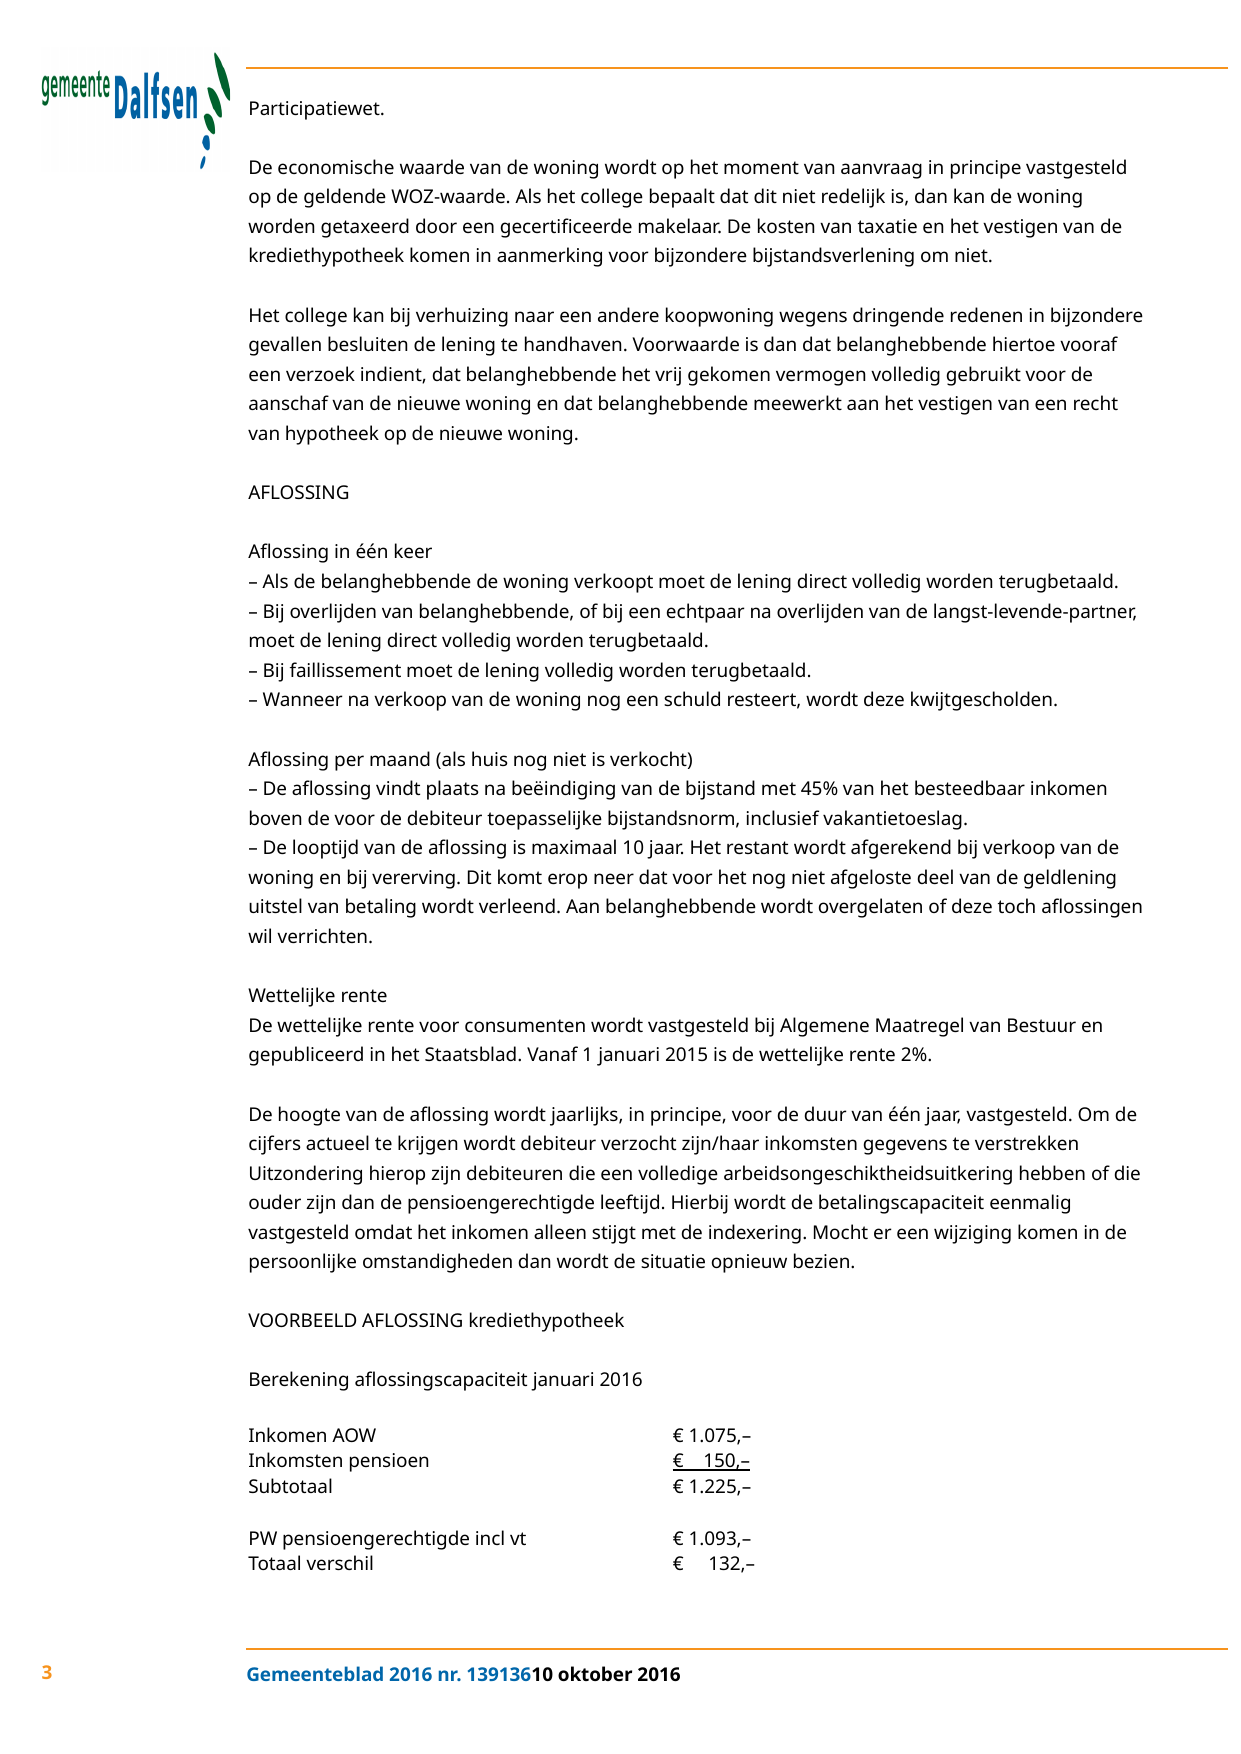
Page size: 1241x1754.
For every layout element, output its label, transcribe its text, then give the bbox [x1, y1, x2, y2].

table_cell Inkomsten pensioen [248, 1448, 673, 1473]
table_cell € 1.075,– [673, 1422, 908, 1447]
table_cell Subtotaal [248, 1473, 673, 1499]
table_cell [908, 1422, 1152, 1447]
table_cell [908, 1448, 1152, 1473]
table_cell [248, 1499, 673, 1525]
table_cell € 150,– [673, 1448, 908, 1473]
table_cell Totaal verschil [248, 1550, 673, 1576]
table_cell € 1.093,– [673, 1525, 908, 1550]
table_cell [908, 1550, 1152, 1576]
table_cell [908, 1473, 1152, 1499]
table_cell [908, 1525, 1152, 1550]
table_cell Inkomen AOW [248, 1422, 673, 1447]
table_header VOORBEELD AFLOSSING krediethypotheek Berekening aflossingscapaciteit januari 2016 [248, 1307, 1152, 1422]
table_header AFLOSSING Aflossing in één keer – Als de belanghebbende de woning verkoopt moet de lening direct volledig worden terugbetaald. – Bij overlijden van belanghebbende, of bij een echtpaar na overlijden van de langst-levende-partner, moet de lening direct volledig worden terugbetaald. – Bij faillissement moet de lening volledig worden terugbetaald. – Wanneer na verkoop van de woning nog een schuld resteert, wordt deze kwijtgescholden. Aflossing per maand (als huis nog niet is verkocht) – De aflossing vindt plaats na beëindiging van de bijstand met 45% van het besteedbaar inkomen boven de voor de debiteur toepasselijke bijstandsnorm, inclusief vakantietoeslag. – De looptijd van de aflossing is maximaal 10 jaar. Het restant wordt afgerekend bij verkoop van de woning en bij vererving. Dit komt erop neer dat voor het nog niet afgeloste deel van de geldlening uitstel van betaling wordt verleend. Aan belanghebbende wordt overgelaten of deze toch aflossingen wil verrichten. Wettelijke rente De wettelijke rente voor consumenten wordt vastgesteld bij Algemene Maatregel van Bestuur en gepubliceerd in het Staatsblad. Vanaf 1 januari 2015 is de wettelijke rente 2%. De hoogte van de aflossing wordt jaarlijks, in principe, voor de duur van één jaar, vastgesteld. Om de cijfers actueel te krijgen wordt debiteur verzocht zijn/haar inkomsten gegevens te verstrekken Uitzondering hierop zijn debiteuren die een volledige arbeidsongeschiktheidsuitkering hebben of die ouder zijn dan de pensioengerechtigde leeftijd. Hierbij wordt de betalingscapaciteit eenmalig vastgesteld omdat het inkomen alleen stijgt met de indexering. Mocht er een wijziging komen in de persoonlijke omstandigheden dan wordt de situatie opnieuw bezien. [248, 480, 1152, 1274]
table_cell [673, 1499, 908, 1525]
table_cell € 132,– [673, 1550, 908, 1576]
text Participatiewet. [248, 95, 1152, 121]
text De economische waarde van de woning wordt op het moment van aanvraag in principe vastgesteld op de geldende WOZ-waarde. Als het college bepaalt dat dit niet redelijk is, dan kan de woning worden getaxeerd door een gecertificeerde makelaar. De kosten van taxatie en het vestigen van de krediethypotheek komen in aanmerking voor bijzondere bijstandsverlening om niet. [248, 154, 1152, 268]
table_cell PW pensioengerechtigde incl vt [248, 1525, 673, 1550]
table_cell € 1.225,– [673, 1473, 908, 1499]
table_cell [908, 1499, 1152, 1525]
text Het college kan bij verhuizing naar een andere koopwoning wegens dringende redenen in bijzondere gevallen besluiten de lening te handhaven. Voorwaarde is dan dat belanghebbende hiertoe vooraf een verzoek indient, dat belanghebbende het vrij gekomen vermogen volledig gebruikt voor de aanschaf van de nieuwe woning en dat belanghebbende meewerkt aan het vestigen van een recht van hypotheek op de nieuwe woning. [248, 302, 1152, 446]
picture [41, 47, 231, 172]
